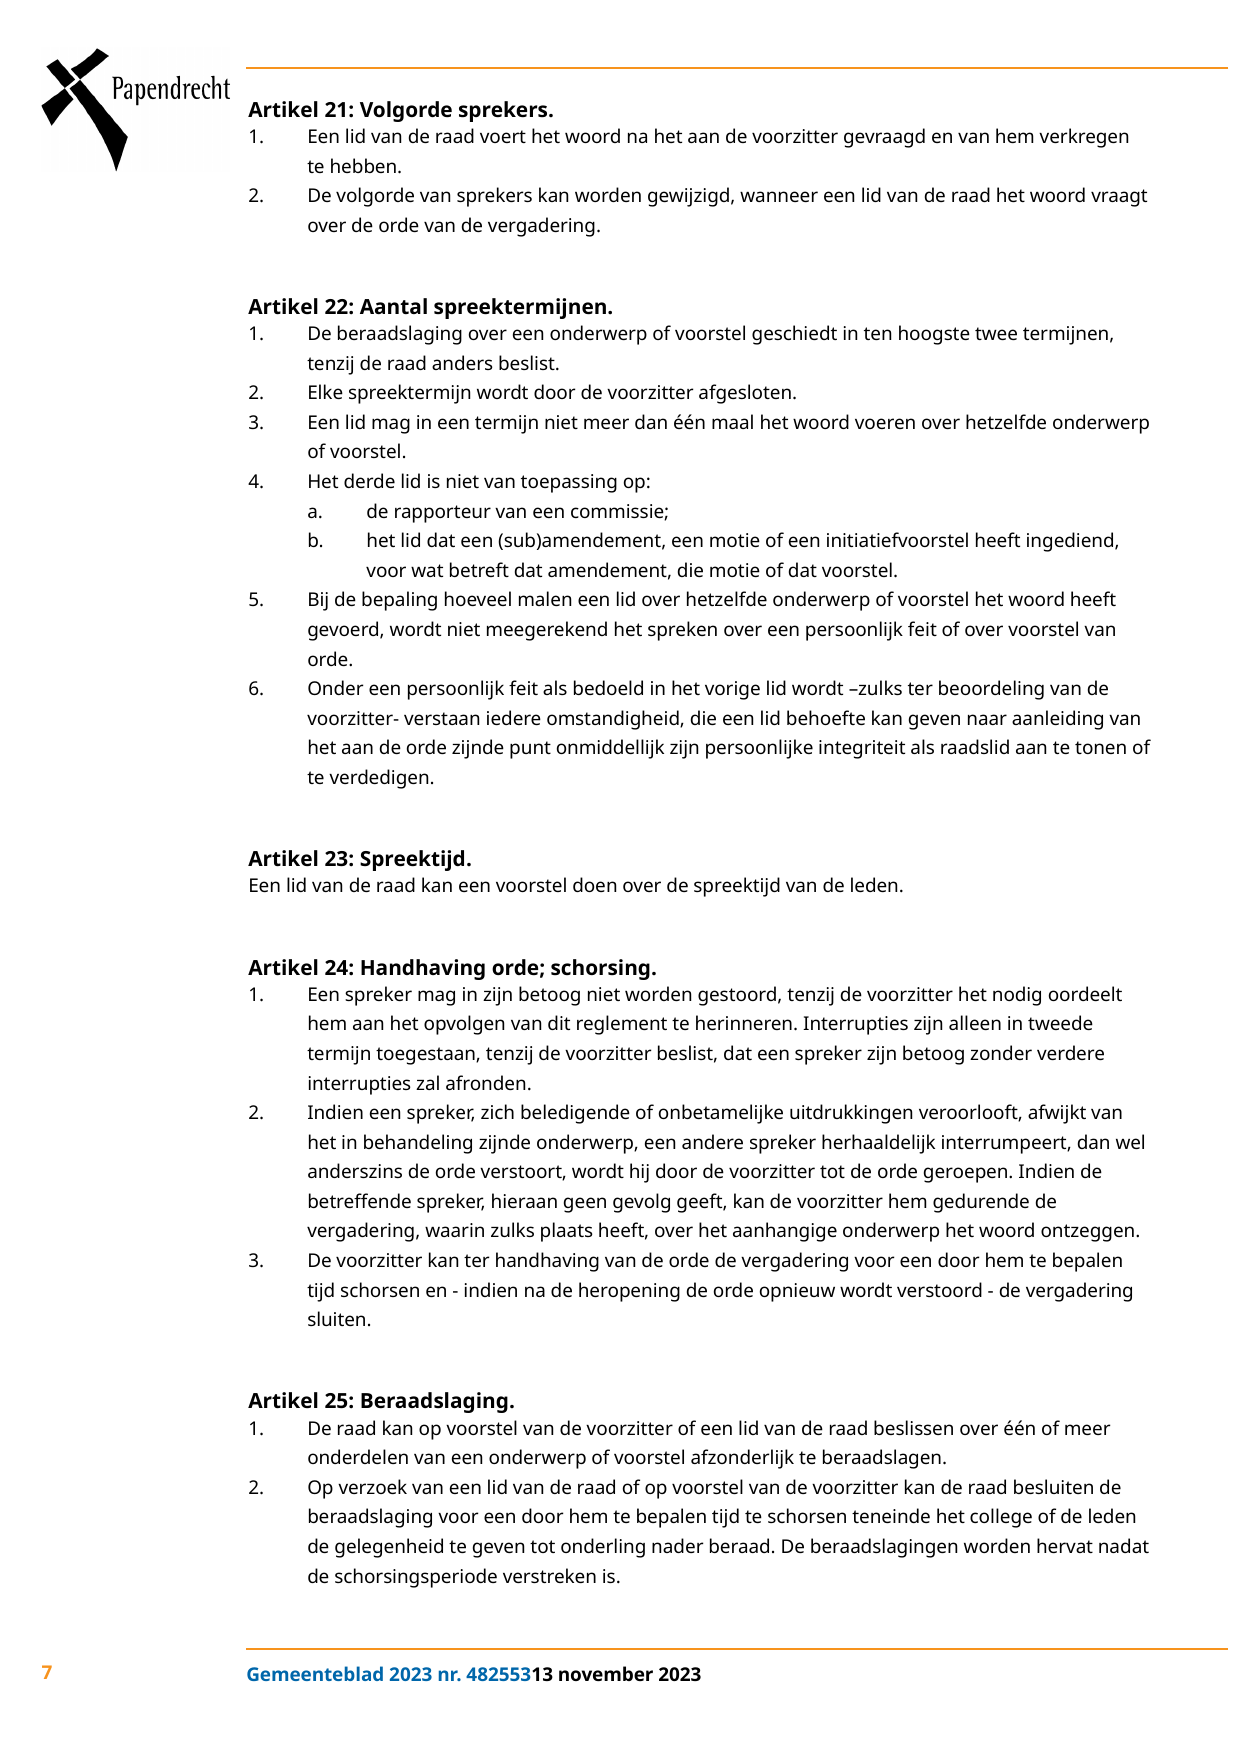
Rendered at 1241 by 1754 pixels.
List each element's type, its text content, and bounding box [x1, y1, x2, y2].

list De voorzitter kan ter handhaving van de orde de vergadering voor een door hem te bepalen tijd schorsen en - indien na de heropening de orde opnieuw wordt verstoord - de vergadering sluiten. [248, 1247, 1152, 1332]
list Het derde lid is niet van toepassing op: [248, 468, 1152, 494]
picture [41, 47, 231, 172]
list De raad kan op voorstel van de voorzitter of een lid van de raad beslissen over één of meer onderdelen van een onderwerp of voorstel afzonderlijk te beraadslagen. [248, 1415, 1152, 1470]
text Een lid van de raad kan een voorstel doen over de spreektijd van de leden. [248, 873, 1152, 898]
list de rapporteur van een commissie; [307, 498, 1152, 524]
text Artikel 21: Volgorde sprekers. [248, 95, 1152, 123]
list Indien een spreker, zich beledigende of onbetamelijke uitdrukkingen veroorlooft, afwijkt van het in behandeling zijnde onderwerp, een andere spreker herhaaldelijk interrumpeert, dan wel anderszins de orde verstoort, wordt hij door de voorzitter tot de orde geroepen. Indien de betreffende spreker, hieraan geen gevolg geeft, kan de voorzitter hem gedurende de vergadering, waarin zulks plaats heeft, over het aanhangige onderwerp het woord ontzeggen. [248, 1099, 1152, 1243]
text Artikel 22: Aantal spreektermijnen. [248, 292, 1152, 320]
list Elke spreektermijn wordt door de voorzitter afgesloten. [248, 379, 1152, 405]
text Artikel 25: Beraadslaging. [248, 1386, 1152, 1415]
list Een spreker mag in zijn betoog niet worden gestoord, tenzij de voorzitter het nodig oordeelt hem aan het opvolgen van dit reglement te herinneren. Interrupties zijn alleen in tweede termijn toegestaan, tenzij de voorzitter beslist, dat een spreker zijn betoog zonder verdere interrupties zal afronden. [248, 981, 1152, 1096]
list Onder een persoonlijk feit als bedoeld in het vorige lid wordt –zulks ter beoordeling van de voorzitter- verstaan iedere omstandigheid, die een lid behoefte kan geven naar aanleiding van het aan de orde zijnde punt onmiddellijk zijn persoonlijke integriteit als raadslid aan te tonen of te verdedigen. [248, 675, 1152, 790]
list Op verzoek van een lid van de raad of op voorstel van de voorzitter kan de raad besluiten de beraadslaging voor een door hem te bepalen tijd te schorsen teneinde het college of de leden de gelegenheid te geven tot onderling nader beraad. De beraadslagingen worden hervat nadat de schorsingsperiode verstreken is. [248, 1474, 1152, 1588]
list Een lid van de raad voert het woord na het aan de voorzitter gevraagd en van hem verkregen te hebben. [248, 123, 1152, 178]
text Artikel 23: Spreektijd. [248, 844, 1152, 873]
text Artikel 24: Handhaving orde; schorsing. [248, 953, 1152, 981]
list De volgorde van sprekers kan worden gewijzigd, wanneer een lid van de raad het woord vraagt over de orde van de vergadering. [248, 182, 1152, 238]
list het lid dat een (sub)amendement, een motie of een initiatiefvoorstel heeft ingediend, voor wat betreft dat amendement, die motie of dat voorstel. [307, 527, 1152, 583]
list De beraadslaging over een onderwerp of voorstel geschiedt in ten hoogste twee termijnen, tenzij de raad anders beslist. [248, 320, 1152, 376]
list Bij de bepaling hoeveel malen een lid over hetzelfde onderwerp of voorstel het woord heeft gevoerd, wordt niet meegerekend het spreken over een persoonlijk feit of over voorstel van orde. [248, 587, 1152, 672]
list Een lid mag in een termijn niet meer dan één maal het woord voeren over hetzelfde onderwerp of voorstel. [248, 409, 1152, 464]
